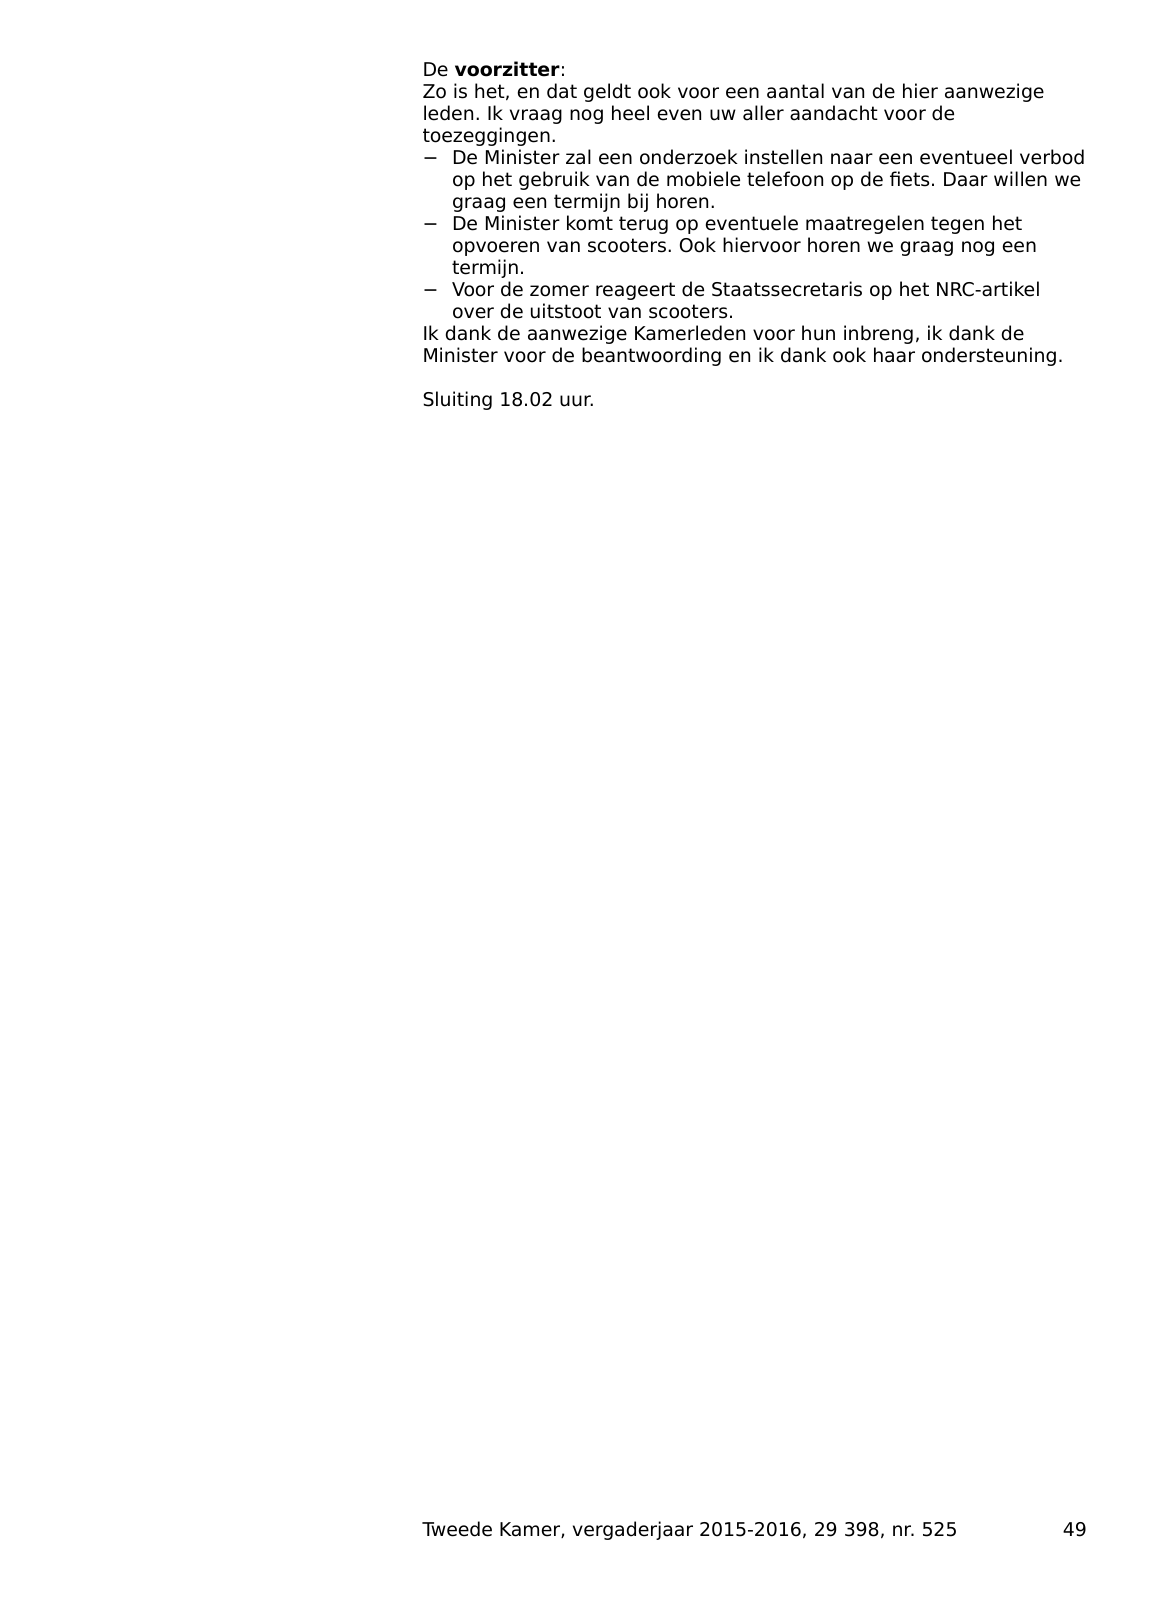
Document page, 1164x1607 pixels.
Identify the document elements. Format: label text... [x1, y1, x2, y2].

text Zo is het, en dat geldt ook voor een aantal van de hier aanwezige leden. Ik vraag nog heel even uw aller aandacht voor de toezeggingen. [422, 81, 1087, 147]
text Sluiting 18.02 uur. [422, 389, 1087, 411]
text Ik dank de aanwezige Kamerleden voor hun inbreng, ik dank de Minister voor de beantwoording en ik dank ook haar ondersteuning. [422, 323, 1087, 367]
text De voorzitter: [422, 59, 1087, 81]
text − Voor de zomer reageert de Staatssecretaris op het NRC-artikel over de uitstoot van scooters. [422, 279, 1087, 323]
text − De Minister komt terug op eventuele maatregelen tegen het opvoeren van scooters. Ook hiervoor horen we graag nog een termijn. [422, 213, 1087, 279]
text − De Minister zal een onderzoek instellen naar een eventueel verbod op het gebruik van de mobiele telefoon op de fiets. Daar willen we graag een termijn bij horen. [422, 147, 1087, 213]
